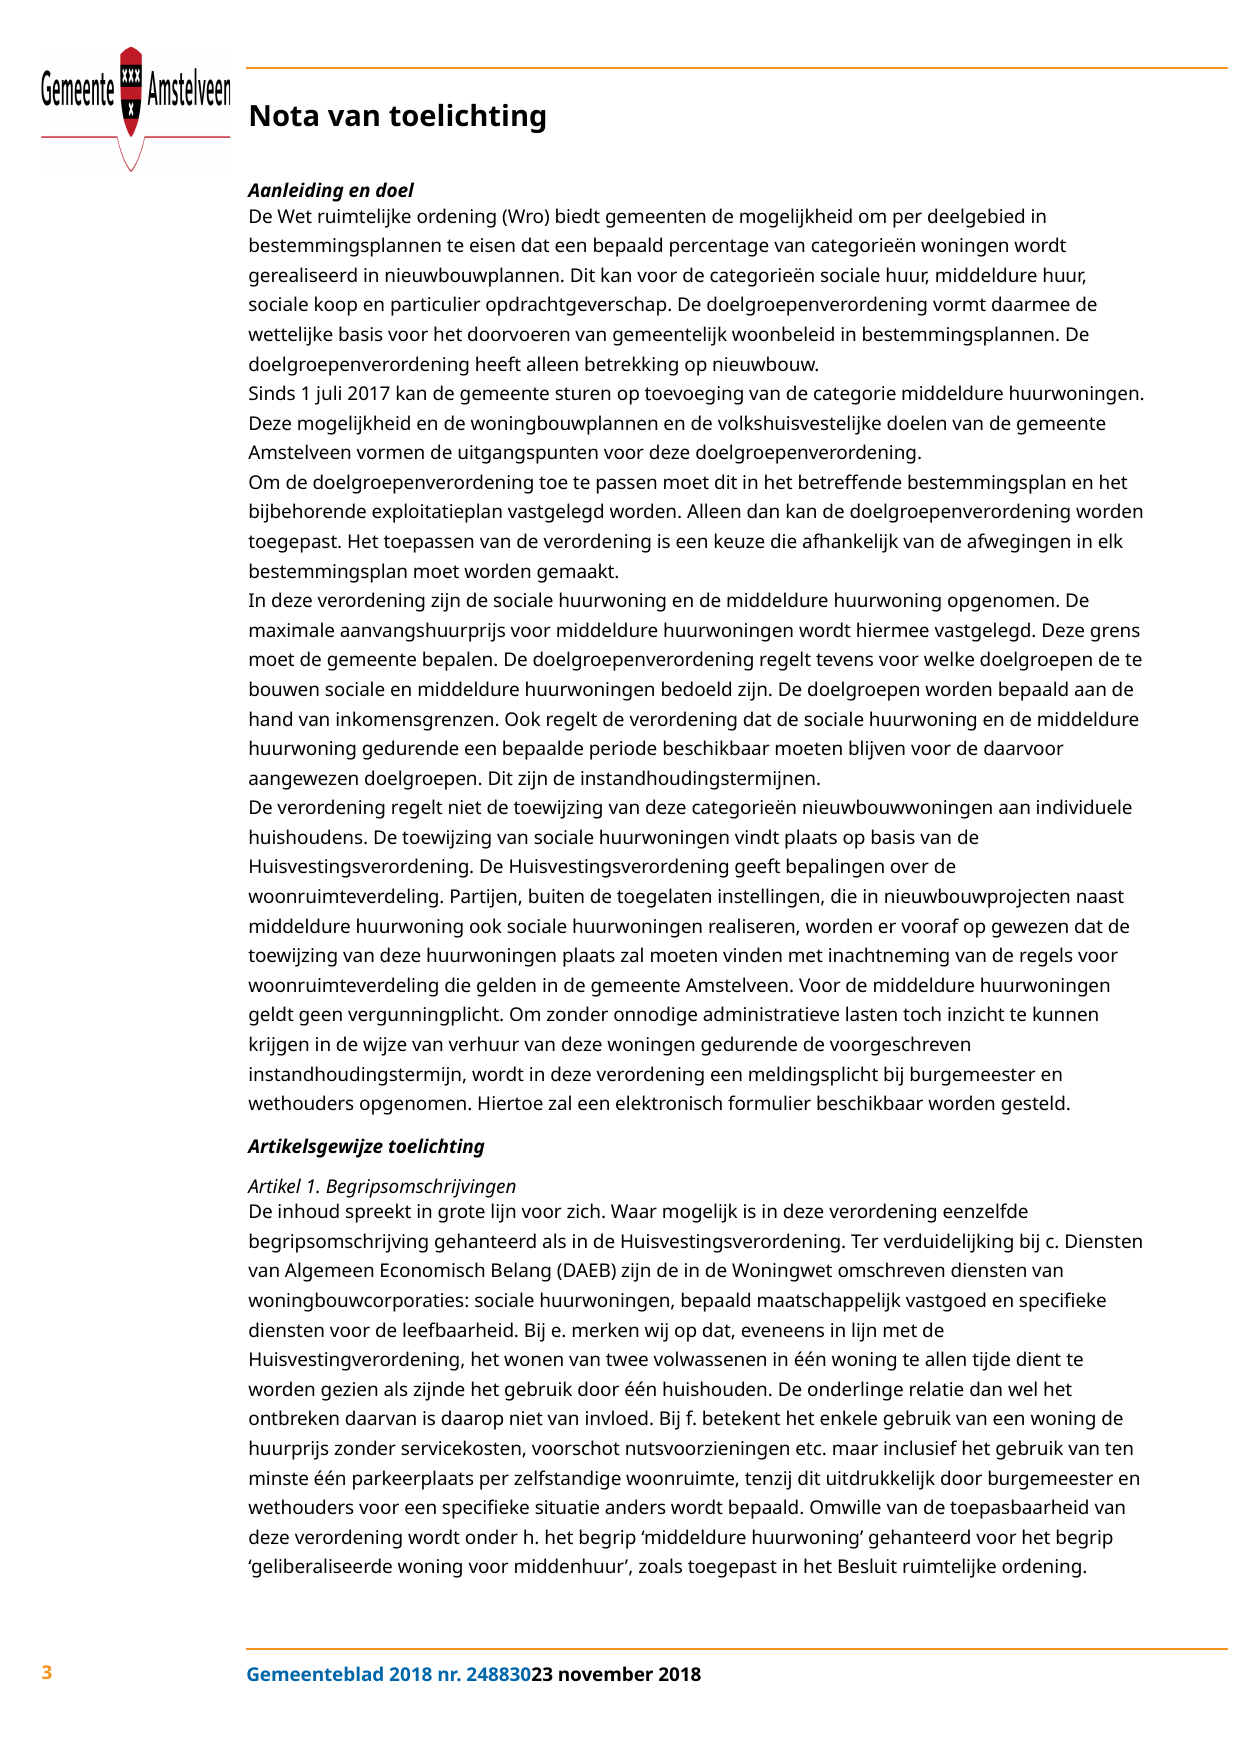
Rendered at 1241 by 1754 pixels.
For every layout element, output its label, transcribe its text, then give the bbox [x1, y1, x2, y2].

text Artikelsgewijze toelichting [248, 1133, 1152, 1159]
text In deze verordening zijn de sociale huurwoning en de middeldure huurwoning opgenomen. De maximale aanvangshuurprijs voor middeldure huurwoningen wordt hiermee vastgelegd. Deze grens moet de gemeente bepalen. De doelgroepenverordening regelt tevens voor welke doelgroepen de te bouwen sociale en middeldure huurwoningen bedoeld zijn. De doelgroepen worden bepaald aan de hand van inkomensgrenzen. Ook regelt de verordening dat de sociale huurwoning en de middeldure huurwoning gedurende een bepaalde periode beschikbaar moeten blijven voor de daarvoor aangewezen doelgroepen. Dit zijn de instandhoudingstermijnen. [248, 587, 1152, 791]
picture [41, 47, 231, 172]
text Aanleiding en doel [248, 177, 1152, 203]
text Artikel 1. Begripsomschrijvingen [248, 1173, 1152, 1198]
text De Wet ruimtelijke ordening (Wro) biedt gemeenten de mogelijkheid om per deelgebied in bestemmingsplannen te eisen dat een bepaald percentage van categorieën woningen wordt gerealiseerd in nieuwbouwplannen. Dit kan voor de categorieën sociale huur, middeldure huur, sociale koop en particulier opdrachtgeverschap. De doelgroepenverordening vormt daarmee de wettelijke basis voor het doorvoeren van gemeentelijk woonbeleid in bestemmingsplannen. De doelgroepenverordening heeft alleen betrekking op nieuwbouw. [248, 203, 1152, 377]
text De inhoud spreekt in grote lijn voor zich. Waar mogelijk is in deze verordening eenzelfde begripsomschrijving gehanteerd als in de Huisvestingsverordening. Ter verduidelijking bij c. Diensten van Algemeen Economisch Belang (DAEB) zijn de in de Woningwet omschreven diensten van woningbouwcorporaties: sociale huurwoningen, bepaald maatschappelijk vastgoed en specifieke diensten voor de leefbaarheid. Bij e. merken wij op dat, eveneens in lijn met de Huisvestingverordening, het wonen van twee volwassenen in één woning te allen tijde dient te worden gezien als zijnde het gebruik door één huishouden. De onderlinge relatie dan wel het ontbreken daarvan is daarop niet van invloed. Bij f. betekent het enkele gebruik van een woning de huurprijs zonder servicekosten, voorschot nutsvoorzieningen etc. maar inclusief het gebruik van ten minste één parkeerplaats per zelfstandige woonruimte, tenzij dit uitdrukkelijk door burgemeester en wethouders voor een specifieke situatie anders wordt bepaald. Omwille van de toepasbaarheid van deze verordening wordt onder h. het begrip ‘middeldure huurwoning’ gehanteerd voor het begrip ‘geliberaliseerde woning voor middenhuur’, zoals toegepast in het Besluit ruimtelijke ordening. [248, 1198, 1152, 1579]
text Sinds 1 juli 2017 kan de gemeente sturen op toevoeging van de categorie middeldure huurwoningen. Deze mogelijkheid en de woningbouwplannen en de volkshuisvestelijke doelen van de gemeente Amstelveen vormen de uitgangspunten voor deze doelgroepenverordening. [248, 380, 1152, 465]
text De verordening regelt niet de toewijzing van deze categorieën nieuwbouwwoningen aan individuele huishoudens. De toewijzing van sociale huurwoningen vindt plaats op basis van de Huisvestingsverordening. De Huisvestingsverordening geeft bepalingen over de woonruimteverdeling. Partijen, buiten de toegelaten instellingen, die in nieuwbouwprojecten naast middeldure huurwoning ook sociale huurwoningen realiseren, worden er vooraf op gewezen dat de toewijzing van deze huurwoningen plaats zal moeten vinden met inachtneming van de regels voor woonruimteverdeling die gelden in de gemeente Amstelveen. Voor de middeldure huurwoningen geldt geen vergunningplicht. Om zonder onnodige administratieve lasten toch inzicht te kunnen krijgen in de wijze van verhuur van deze woningen gedurende de voorgeschreven instandhoudingstermijn, wordt in deze verordening een meldingsplicht bij burgemeester en wethouders opgenomen. Hiertoe zal een elektronisch formulier beschikbaar worden gesteld. [248, 794, 1152, 1116]
text Nota van toelichting [248, 95, 1152, 134]
text Om de doelgroepenverordening toe te passen moet dit in het betreffende bestemmingsplan en het bijbehorende exploitatieplan vastgelegd worden. Alleen dan kan de doelgroepenverordening worden toegepast. Het toepassen van de verordening is een keuze die afhankelijk van de afwegingen in elk bestemmingsplan moet worden gemaakt. [248, 469, 1152, 584]
